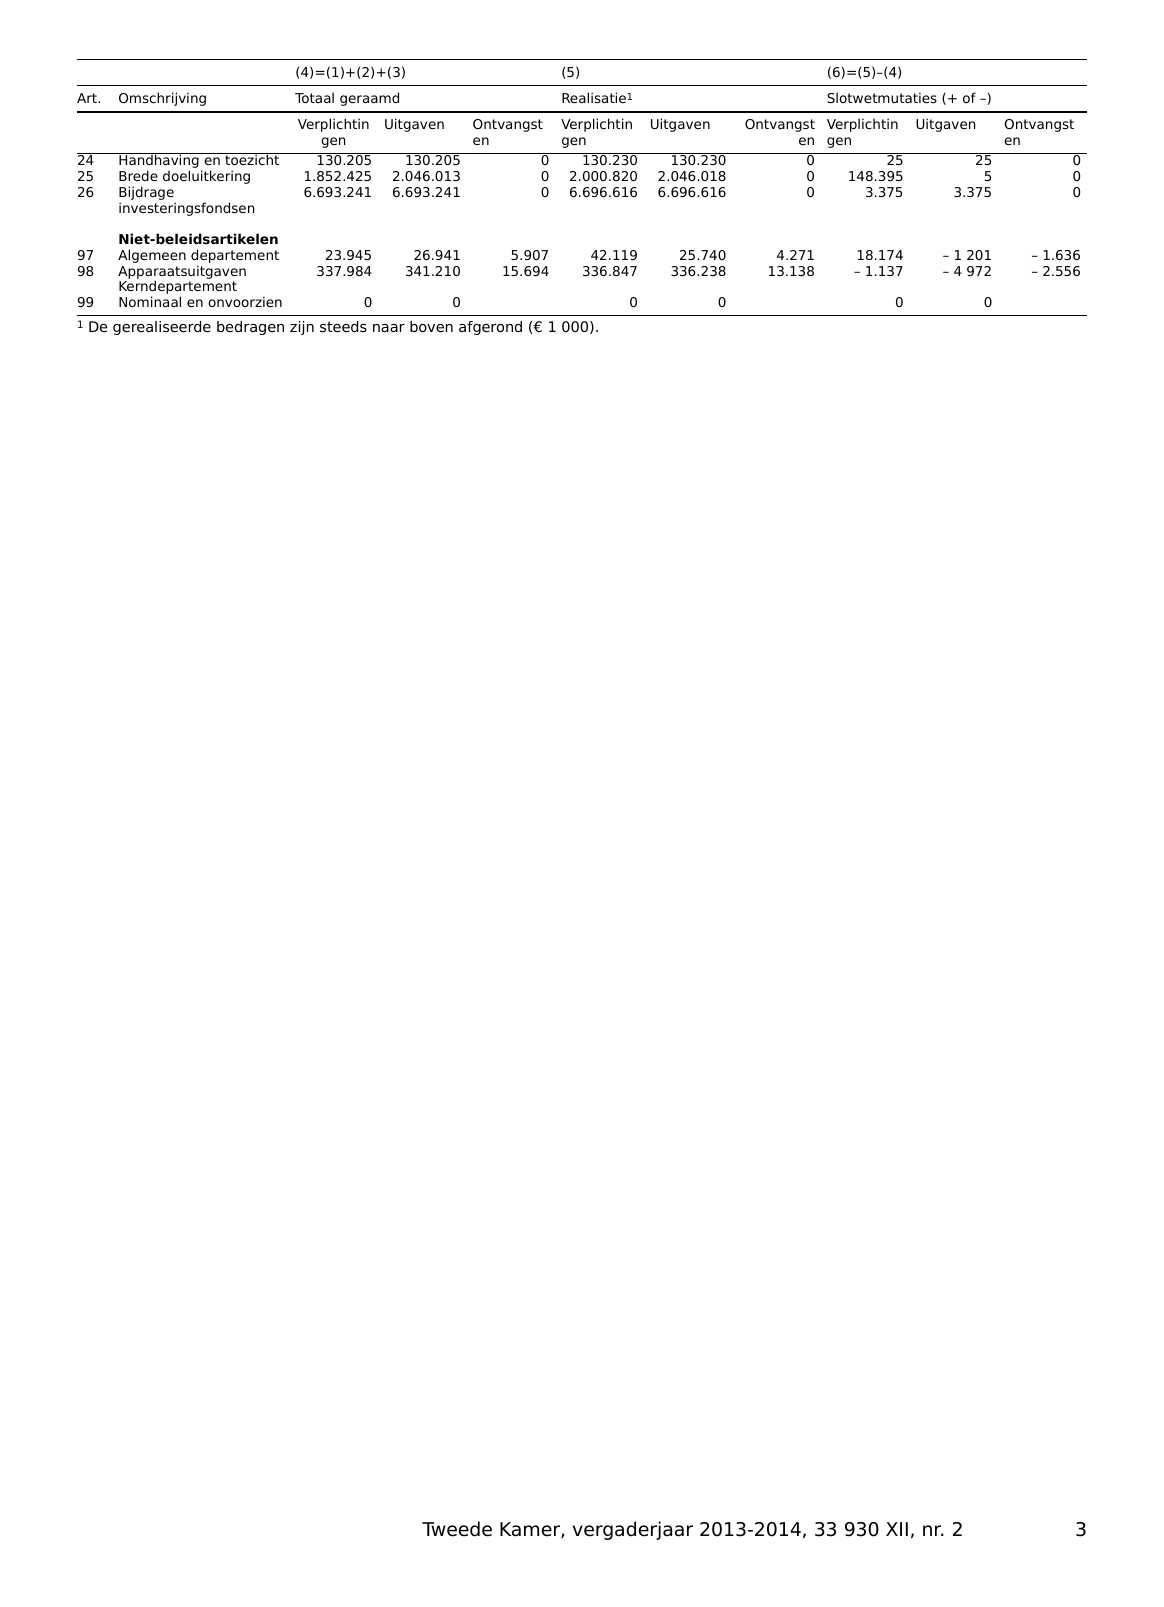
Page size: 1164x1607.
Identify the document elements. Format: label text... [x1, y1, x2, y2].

table_cell 99 [77, 295, 112, 315]
table_cell [555, 232, 644, 248]
table_cell [112, 113, 289, 153]
table_cell 148.395 [821, 169, 909, 185]
table_cell [289, 216, 378, 232]
table_cell Slotwetmutaties (+ of –) [821, 86, 1087, 111]
table_cell 0 [289, 295, 378, 315]
table_cell Uitgaven [644, 113, 732, 153]
table_cell – 2.556 [998, 263, 1087, 295]
table_cell 6.696.616 [644, 185, 732, 216]
table_cell 0 [909, 295, 998, 315]
table_cell 0 [644, 295, 732, 315]
table_cell 24 [77, 154, 112, 169]
table_cell [998, 232, 1087, 248]
table_cell 130.205 [289, 154, 378, 169]
table_cell Ontvangsten [998, 113, 1087, 153]
table_cell 23.945 [289, 248, 378, 263]
table_cell 18.174 [821, 248, 909, 263]
table_cell 2.046.013 [378, 169, 466, 185]
table_cell – 1.137 [821, 263, 909, 295]
table_cell 13.138 [732, 263, 821, 295]
table_cell Verplichtingen [555, 113, 644, 153]
table_cell 0 [821, 295, 909, 315]
table_cell [77, 232, 112, 248]
table_cell Ontvangsten [466, 113, 555, 153]
table_cell – 1.636 [998, 248, 1087, 263]
table_cell 336.238 [644, 263, 732, 295]
table_cell [378, 216, 466, 232]
table_cell 98 [77, 263, 112, 295]
table_cell 4.271 [732, 248, 821, 263]
table_cell 0 [466, 169, 555, 185]
table_header (6)=(5)–(4) [821, 60, 1087, 85]
table_cell 25.740 [644, 248, 732, 263]
table_cell 6.693.241 [289, 185, 378, 216]
table_cell 26 [77, 185, 112, 216]
table_cell [644, 232, 732, 248]
table_cell [555, 216, 644, 232]
table_cell 97 [77, 248, 112, 263]
table_cell 42.119 [555, 248, 644, 263]
table_cell [909, 232, 998, 248]
table_cell Verplichtingen [821, 113, 909, 153]
table_cell [466, 216, 555, 232]
table_header (5) [555, 60, 821, 85]
table_cell Totaal geraamd [289, 86, 555, 111]
table_cell Brede doeluitkering [112, 169, 289, 185]
table_cell [821, 232, 909, 248]
table_cell 0 [998, 185, 1087, 216]
table_cell Verplichtingen [289, 113, 378, 153]
table_cell 3.375 [821, 185, 909, 216]
table_cell 1.852.425 [289, 169, 378, 185]
table_header (4)=(1)+(2)+(3) [289, 60, 555, 85]
table_cell 5.907 [466, 248, 555, 263]
table_cell Bijdrage investeringsfondsen [112, 185, 289, 216]
table_header [112, 60, 289, 85]
table_cell 337.984 [289, 263, 378, 295]
table_cell Realisatie1 [555, 86, 821, 111]
table_cell [289, 232, 378, 248]
table_cell [998, 216, 1087, 232]
table_cell [466, 295, 555, 315]
table_cell 2.000.820 [555, 169, 644, 185]
table_cell Algemeen departement [112, 248, 289, 263]
table_cell 25 [77, 169, 112, 185]
table_cell [466, 232, 555, 248]
table_cell [112, 216, 289, 232]
table_cell 0 [998, 154, 1087, 169]
table_cell Nominaal en onvoorzien [112, 295, 289, 315]
table_cell [77, 216, 112, 232]
table_cell Apparaatsuitgaven Kerndepartement [112, 263, 289, 295]
table_cell 5 [909, 169, 998, 185]
table_cell [644, 216, 732, 232]
table_cell 336.847 [555, 263, 644, 295]
table_cell [732, 295, 821, 315]
table_cell 0 [732, 185, 821, 216]
table_cell 25 [909, 154, 998, 169]
table_cell [732, 232, 821, 248]
table_header [77, 60, 112, 85]
table_cell 6.696.616 [555, 185, 644, 216]
table_cell 25 [821, 154, 909, 169]
table_cell 0 [732, 169, 821, 185]
table_cell Omschrijving [112, 86, 289, 111]
table_cell – 4 972 [909, 263, 998, 295]
table_cell 130.230 [555, 154, 644, 169]
table_cell [378, 232, 466, 248]
table_cell 0 [732, 154, 821, 169]
table_cell [998, 295, 1087, 315]
table_cell 130.205 [378, 154, 466, 169]
table_cell 0 [466, 185, 555, 216]
table_cell [77, 113, 112, 153]
table_cell Uitgaven [378, 113, 466, 153]
table_cell Art. [77, 86, 112, 111]
table_cell 130.230 [644, 154, 732, 169]
table_cell Niet-beleidsartikelen [112, 232, 289, 248]
table_cell 26.941 [378, 248, 466, 263]
table_cell 6.693.241 [378, 185, 466, 216]
table_cell 0 [466, 154, 555, 169]
table_cell Ontvangsten [732, 113, 821, 153]
table_cell 0 [378, 295, 466, 315]
table_cell Uitgaven [909, 113, 998, 153]
table_cell [909, 216, 998, 232]
table_cell 341.210 [378, 263, 466, 295]
table_cell [821, 216, 909, 232]
table_cell 0 [555, 295, 644, 315]
table_cell 0 [998, 169, 1087, 185]
table_cell 3.375 [909, 185, 998, 216]
table_cell Handhaving en toezicht [112, 154, 289, 169]
table_cell – 1 201 [909, 248, 998, 263]
table_cell 1 De gerealiseerde bedragen zijn steeds naar boven afgerond (€ 1 000). [77, 316, 1087, 336]
table_cell 2.046.018 [644, 169, 732, 185]
table_cell 15.694 [466, 263, 555, 295]
table_cell [732, 216, 821, 232]
